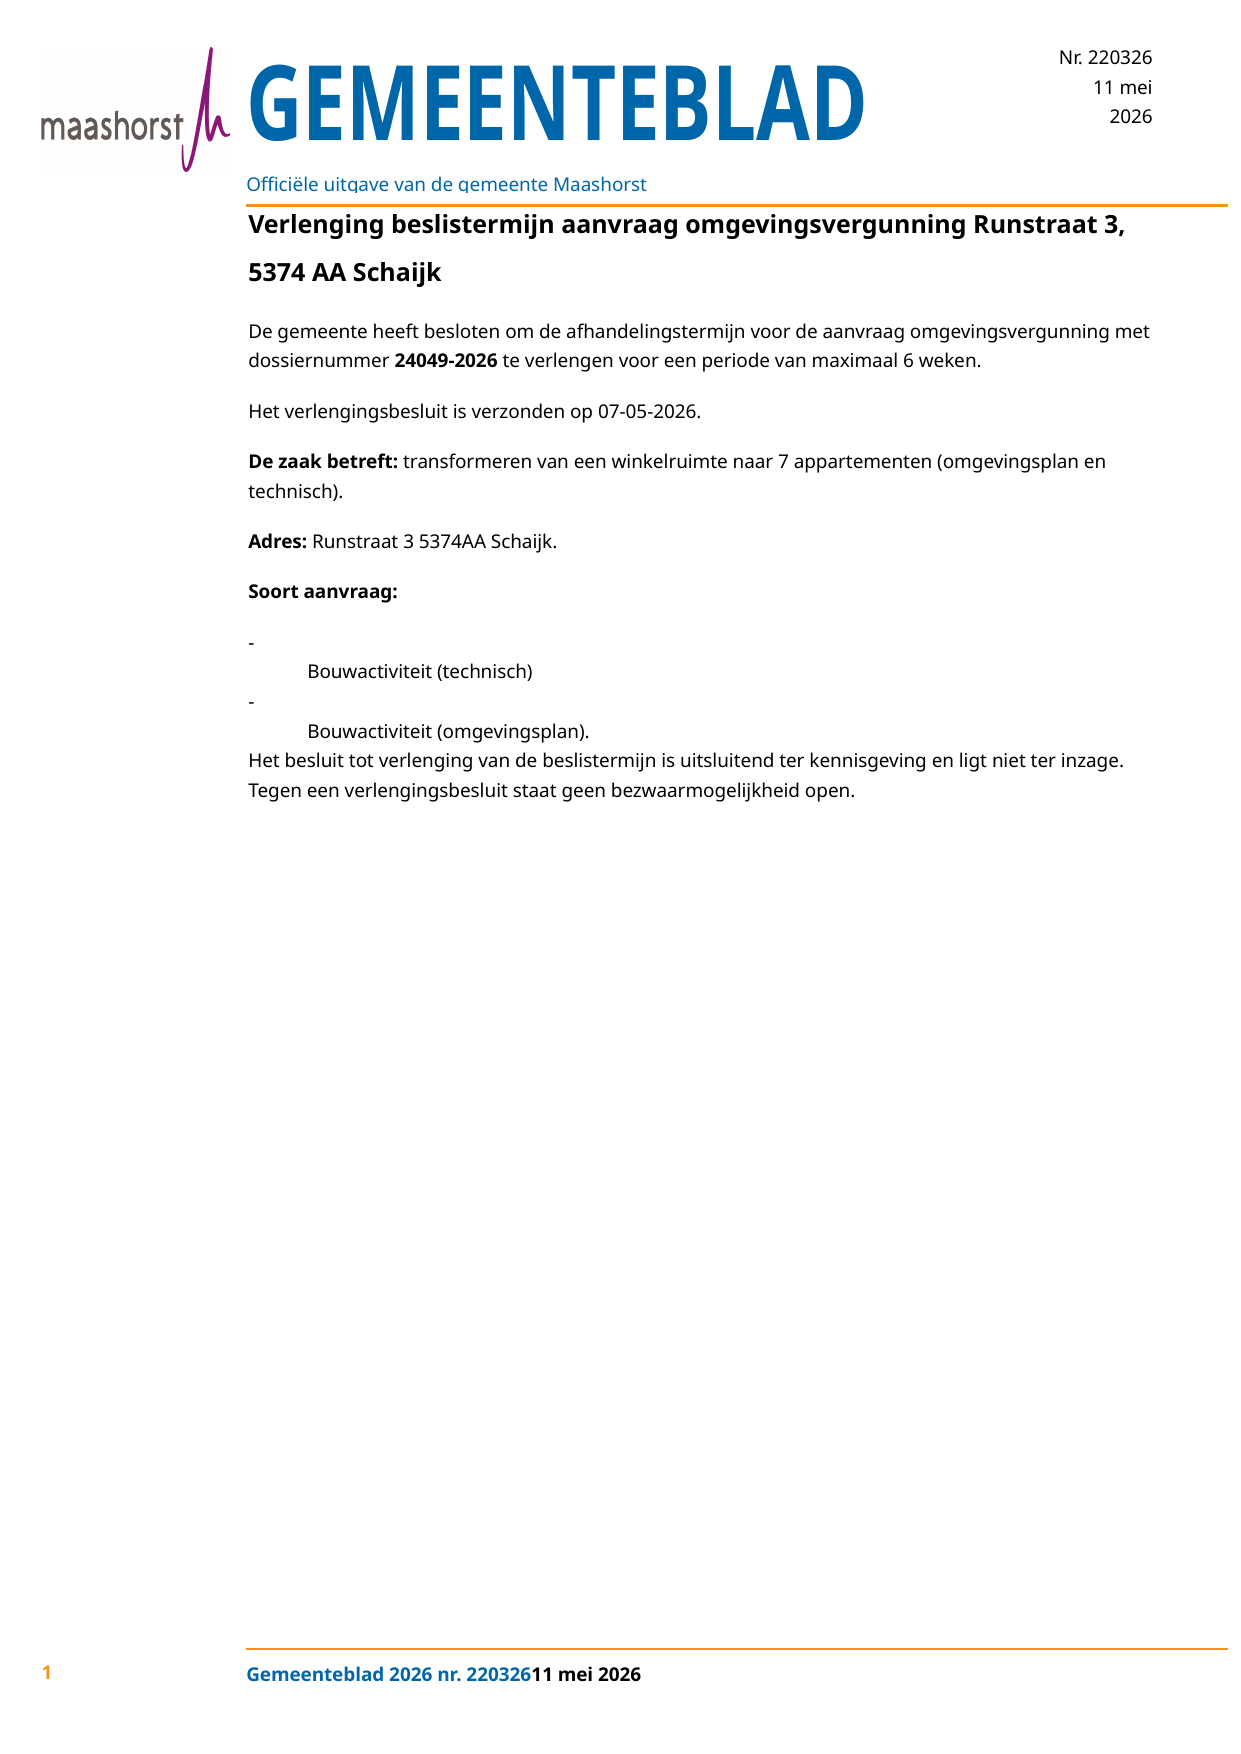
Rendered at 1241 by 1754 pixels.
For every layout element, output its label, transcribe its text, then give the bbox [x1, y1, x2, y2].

text Het verlengingsbesluit is verzonden op 07-05-2026. [248, 398, 1152, 424]
text Het besluit tot verlenging van de beslistermijn is uitsluitend ter kennisgeving en ligt niet ter inzage. Tegen een verlengingsbesluit staat geen bezwaarmogelijkheid open. [248, 747, 1152, 803]
text De zaak betreft: transformeren van een winkelruimte naar 7 appartementen (omgevingsplan en technisch). [248, 448, 1152, 504]
list Bouwactiviteit (omgevingsplan). [248, 718, 1152, 744]
text Soort aanvraag: [248, 579, 1152, 604]
picture [41, 47, 231, 172]
text Adres: Runstraat 3 5374AA Schaijk. [248, 528, 1152, 554]
text Verlenging beslistermijn aanvraag omgevingsvergunning Runstraat 3, 5374 AA Schaijk [248, 207, 1152, 288]
list Bouwactiviteit (technisch) [248, 659, 1152, 684]
text De gemeente heeft besloten om de afhandelingstermijn voor de aanvraag omgevingsvergunning met dossiernummer 24049-2026 te verlengen voor een periode van maximaal 6 weken. [248, 318, 1152, 373]
